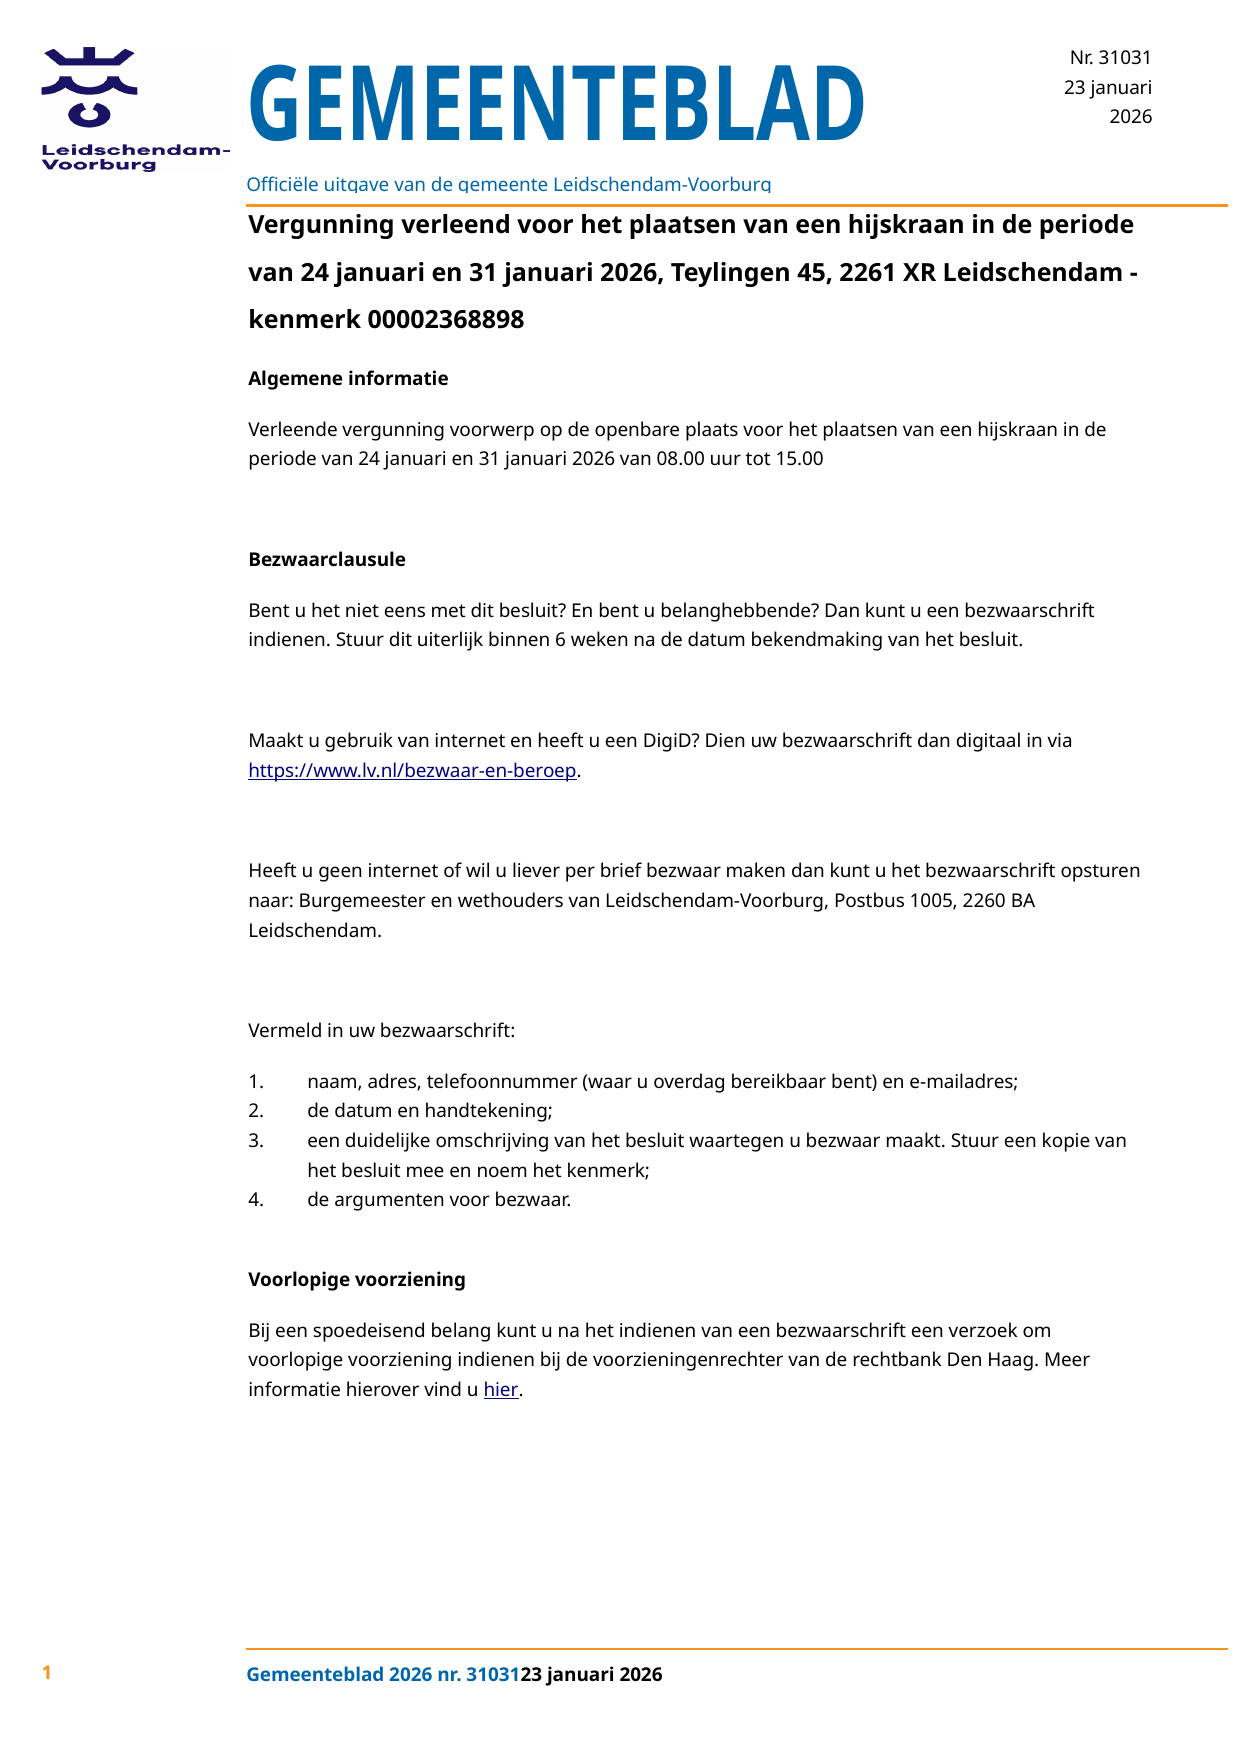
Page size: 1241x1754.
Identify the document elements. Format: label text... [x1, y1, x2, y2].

text Vermeld in uw bezwaarschrift: [248, 1018, 1152, 1043]
list de argumenten voor bezwaar. [248, 1186, 1152, 1212]
list naam, adres, telefoonnummer (waar u overdag bereikbaar bent) en e-mailadres; [248, 1068, 1152, 1094]
text Bij een spoedeisend belang kunt u na het indienen van een bezwaarschrift een verzoek om voorlopige voorziening indienen bij de voorzieningenrechter van de rechtbank Den Haag. Meer informatie hierover vind u hier. [248, 1317, 1152, 1402]
text Heeft u geen internet of wil u liever per brief bezwaar maken dan kunt u het bezwaarschrift opsturen naar: Burgemeester en wethouders van Leidschendam-Voorburg, Postbus 1005, 2260 BA Leidschendam. [248, 858, 1152, 942]
text Bent u het niet eens met dit besluit? En bent u belanghebbende? Dan kunt u een bezwaarschrift indienen. Stuur dit uiterlijk binnen 6 weken na de datum bekendmaking van het besluit. [248, 597, 1152, 652]
picture [41, 47, 231, 172]
text Bezwaarclausule [248, 546, 1152, 572]
list de datum en handtekening; [248, 1098, 1152, 1123]
text Voorlopige voorziening [248, 1266, 1152, 1292]
text Algemene informatie [248, 366, 1152, 391]
text Maakt u gebruik van internet en heeft u een DigiD? Dien uw bezwaarschrift dan digitaal in via https://www.lv.nl/bezwaar-en-beroep. [248, 727, 1152, 782]
list een duidelijke omschrijving van het besluit waartegen u bezwaar maakt. Stuur een kopie van het besluit mee en noem het kenmerk; [248, 1127, 1152, 1182]
text Vergunning verleend voor het plaatsen van een hijskraan in de periode van 24 januari en 31 januari 2026, Teylingen 45, 2261 XR Leidschendam - kenmerk 00002368898 [248, 207, 1152, 336]
text Verleende vergunning voorwerp op de openbare plaats voor het plaatsen van een hijskraan in de periode van 24 januari en 31 januari 2026 van 08.00 uur tot 15.00 [248, 416, 1152, 471]
